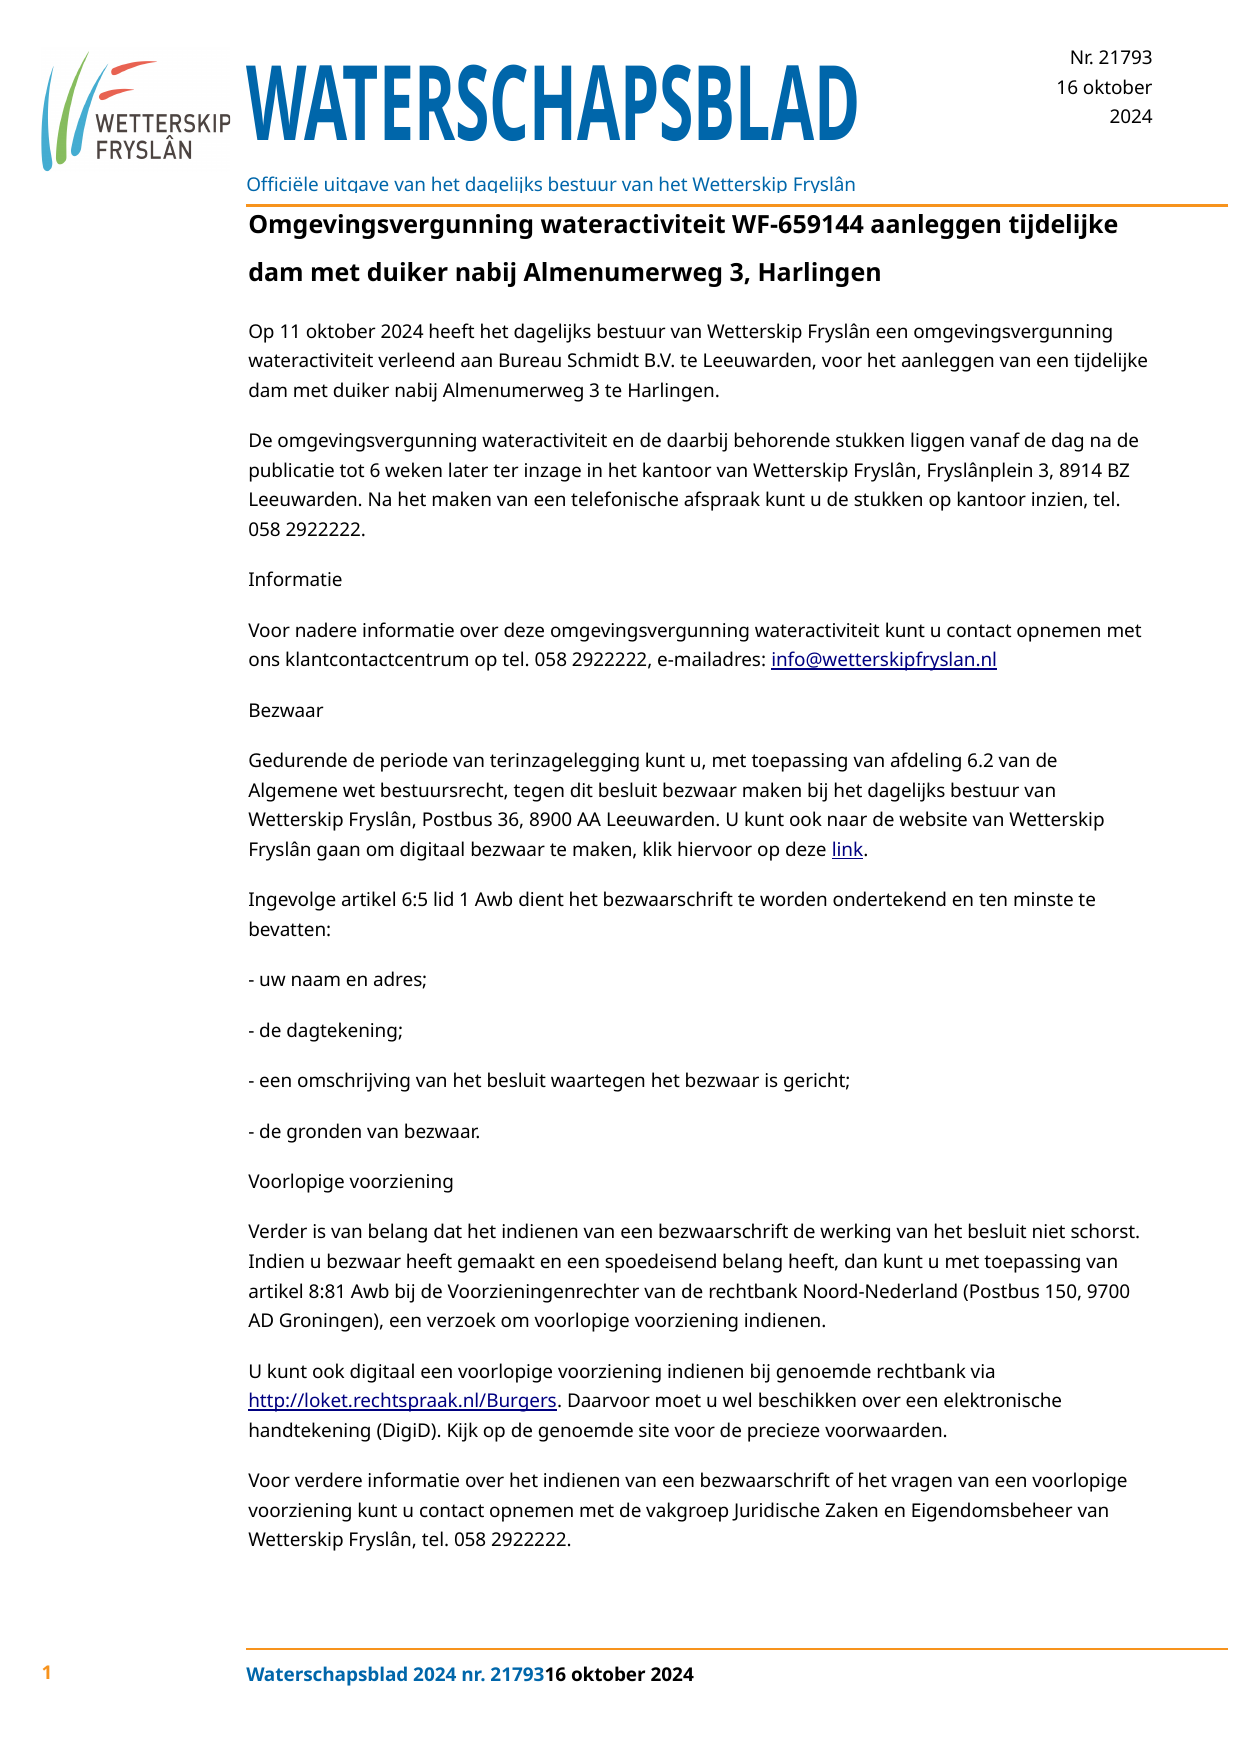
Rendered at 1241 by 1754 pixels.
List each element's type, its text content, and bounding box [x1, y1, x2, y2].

text Bezwaar [248, 697, 1152, 723]
text Voor nadere informatie over deze omgevingsvergunning wateractiviteit kunt u contact opnemen met ons klantcontactcentrum op tel. 058 2922222, e-mailadres: info@wetterskipfryslan.nl [248, 617, 1152, 672]
text - uw naam en adres; [248, 967, 1152, 992]
text Op 11 oktober 2024 heeft het dagelijks bestuur van Wetterskip Fryslân een omgevingsvergunning wateractiviteit verleend aan Bureau Schmidt B.V. te Leeuwarden, voor het aanleggen van een tijdelijke dam met duiker nabij Almenumerweg 3 te Harlingen. [248, 318, 1152, 403]
text Omgevingsvergunning wateractiviteit WF-659144 aanleggen tijdelijke dam met duiker nabij Almenumerweg 3, Harlingen [248, 207, 1152, 288]
text - de gronden van bezwaar. [248, 1118, 1152, 1144]
text - de dagtekening; [248, 1017, 1152, 1043]
picture [41, 47, 231, 172]
text De omgevingsvergunning wateractiviteit en de daarbij behorende stukken liggen vanaf de dag na de publicatie tot 6 weken later ter inzage in het kantoor van Wetterskip Fryslân, Fryslânplein 3, 8914 BZ Leeuwarden. Na het maken van een telefonische afspraak kunt u de stukken op kantoor inzien, tel. 058 2922222. [248, 427, 1152, 542]
text Verder is van belang dat het indienen van een bezwaarschrift de werking van het besluit niet schorst. Indien u bezwaar heeft gemaakt en een spoedeisend belang heeft, dan kunt u met toepassing van artikel 8:81 Awb bij de Voorzieningenrechter van de rechtbank Noord-Nederland (Postbus 150, 9700 AD Groningen), een verzoek om voorlopige voorziening indienen. [248, 1219, 1152, 1333]
text - een omschrijving van het besluit waartegen het bezwaar is gericht; [248, 1067, 1152, 1093]
text Ingevolge artikel 6:5 lid 1 Awb dient het bezwaarschrift te worden ondertekend en ten minste te bevatten: [248, 887, 1152, 942]
text Informatie [248, 567, 1152, 592]
text Gedurende de periode van terinzagelegging kunt u, met toepassing van afdeling 6.2 van de Algemene wet bestuursrecht, tegen dit besluit bezwaar maken bij het dagelijks bestuur van Wetterskip Fryslân, Postbus 36, 8900 AA Leeuwarden. U kunt ook naar de website van Wetterskip Fryslân gaan om digitaal bezwaar te maken, klik hiervoor op deze link. [248, 747, 1152, 862]
text Voorlopige voorziening [248, 1168, 1152, 1194]
text Voor verdere informatie over het indienen van een bezwaarschrift of het vragen van een voorlopige voorziening kunt u contact opnemen met de vakgroep Juridische Zaken en Eigendomsbeheer van Wetterskip Fryslân, tel. 058 2922222. [248, 1467, 1152, 1552]
text U kunt ook digitaal een voorlopige voorziening indienen bij genoemde rechtbank via http://loket.rechtspraak.nl/Burgers. Daarvoor moet u wel beschikken over een elektronische handtekening (DigiD). Kijk op de genoemde site voor de precieze voorwaarden. [248, 1358, 1152, 1443]
